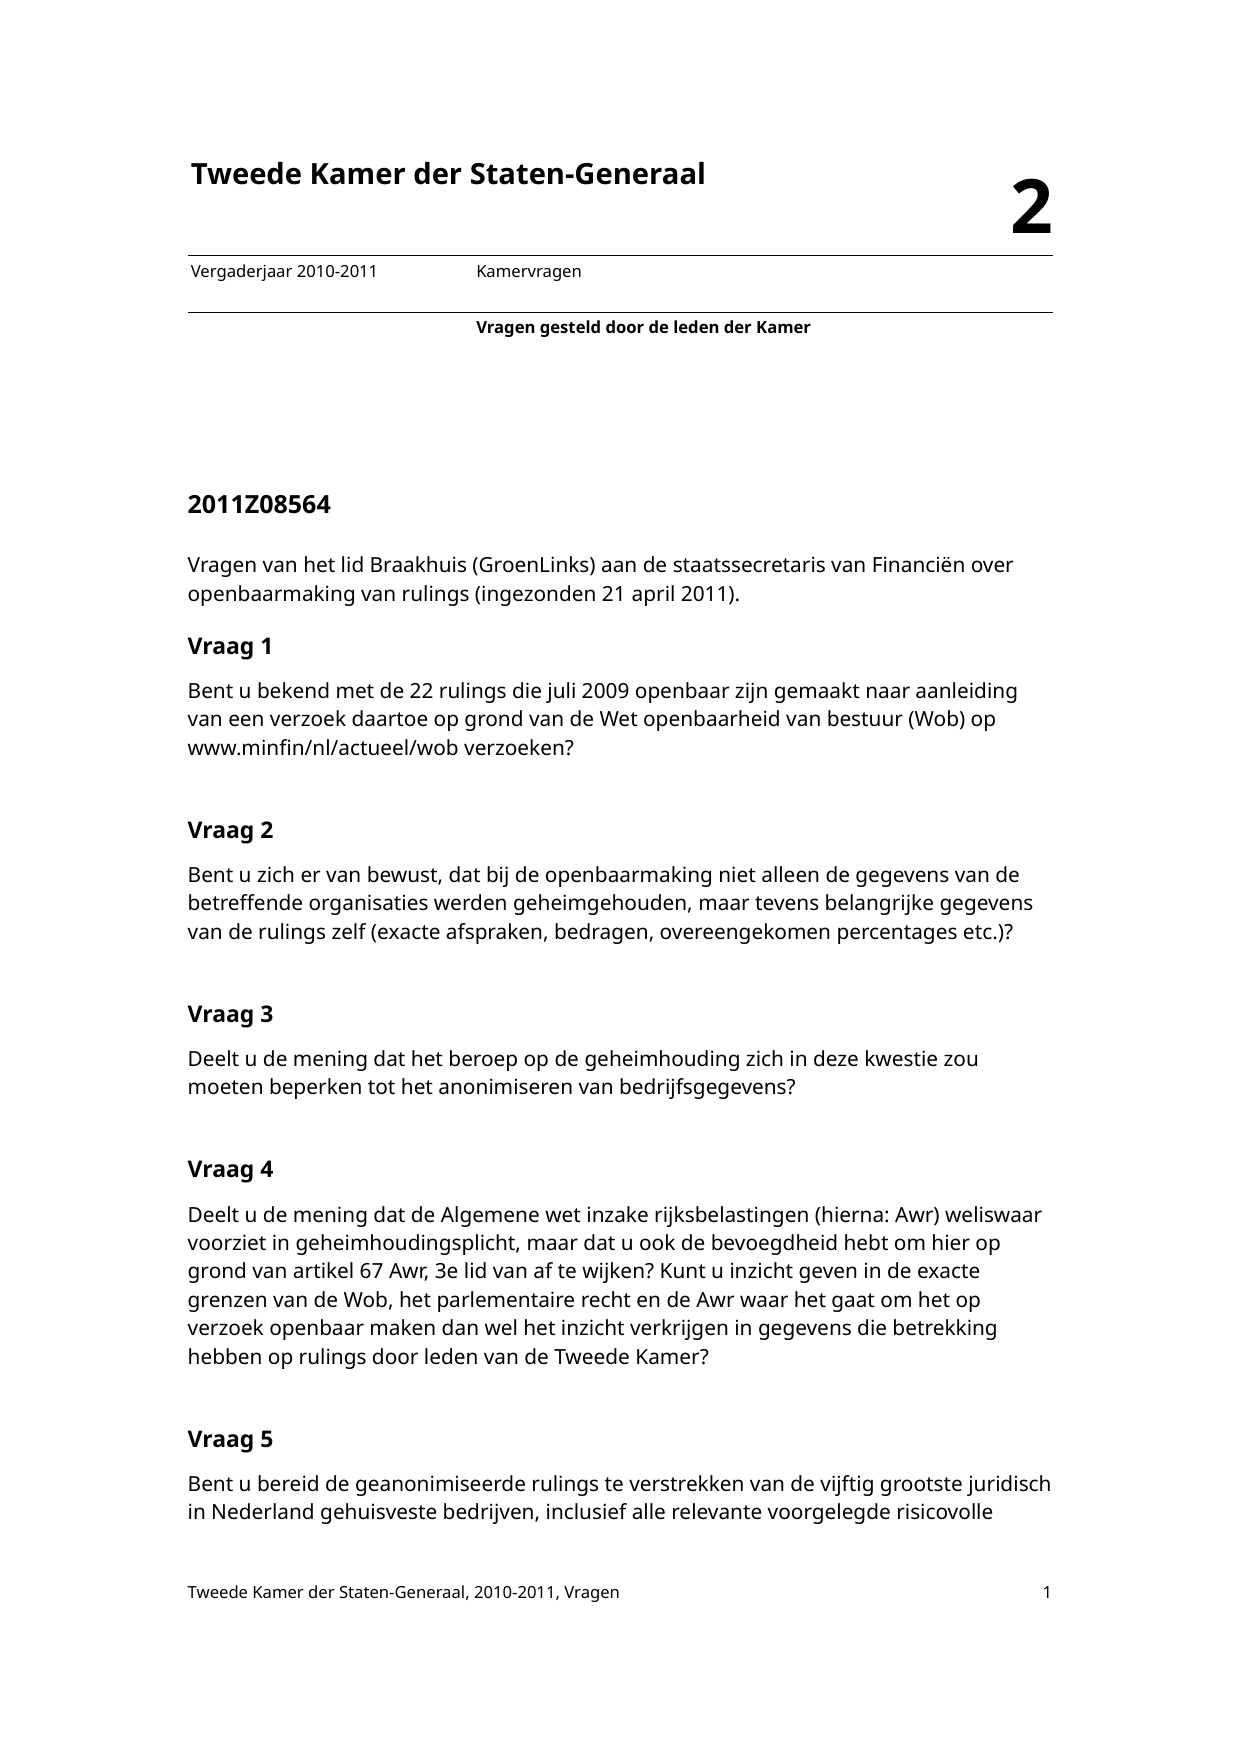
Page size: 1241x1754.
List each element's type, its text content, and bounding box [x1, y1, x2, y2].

table_cell Kamervragen [473, 256, 1053, 312]
table_cell Vragen gesteld door de leden der Kamer [473, 313, 1053, 339]
text Bent u zich er van bewust, dat bij de openbaarmaking niet alleen de gegevens van de betreffende organisaties werden geheimgehouden, maar tevens belangrijke gegevens van de rulings zelf (exacte afspraken, bedragen, overeengekomen percentages etc.)? [187, 860, 1053, 945]
subtitle Vraag 4 [187, 1153, 1053, 1185]
text Deelt u de mening dat het beroep op de geheimhouding zich in deze kwestie zou moeten beperken tot het anonimiseren van bedrijfsgegevens? [187, 1044, 1053, 1101]
table_cell [188, 313, 473, 339]
table_cell Vergaderjaar 2010-2011 [188, 256, 473, 312]
subtitle Vraag 1 [187, 630, 1053, 661]
table_header 2 [880, 150, 1053, 255]
text Bent u bereid de geanonimiseerde rulings te verstrekken van de vijftig grootste juridisch in Nederland gehuisveste bedrijven, inclusief alle relevante voorgelegde risicovolle [187, 1469, 1053, 1526]
subtitle Vraag 2 [187, 814, 1053, 845]
text 2011Z08564 [187, 487, 1053, 521]
text Bent u bekend met de 22 rulings die juli 2009 openbaar zijn gemaakt naar aanleiding van een verzoek daartoe op grond van de Wet openbaarheid van bestuur (Wob) op www.minfin/nl/actueel/wob verzoeken? [187, 676, 1053, 761]
text Deelt u de mening dat de Algemene wet inzake rijksbelastingen (hierna: Awr) weliswaar voorziet in geheimhoudingsplicht, maar dat u ook de bevoegdheid hebt om hier op grond van artikel 67 Awr, 3e lid van af te wijken? Kunt u inzicht geven in de exacte grenzen van de Wob, het parlementaire recht en de Awr waar het gaat om het op verzoek openbaar maken dan wel het inzicht verkrijgen in gegevens die betrekking hebben op rulings door leden van de Tweede Kamer? [187, 1200, 1053, 1370]
text Vragen van het lid Braakhuis (GroenLinks) aan de staatssecretaris van Financiën over openbaarmaking van rulings (ingezonden 21 april 2011). [187, 550, 1053, 607]
subtitle Vraag 3 [187, 998, 1053, 1029]
subtitle Vraag 5 [187, 1423, 1053, 1454]
table_header Tweede Kamer der Staten-Generaal [188, 150, 879, 255]
